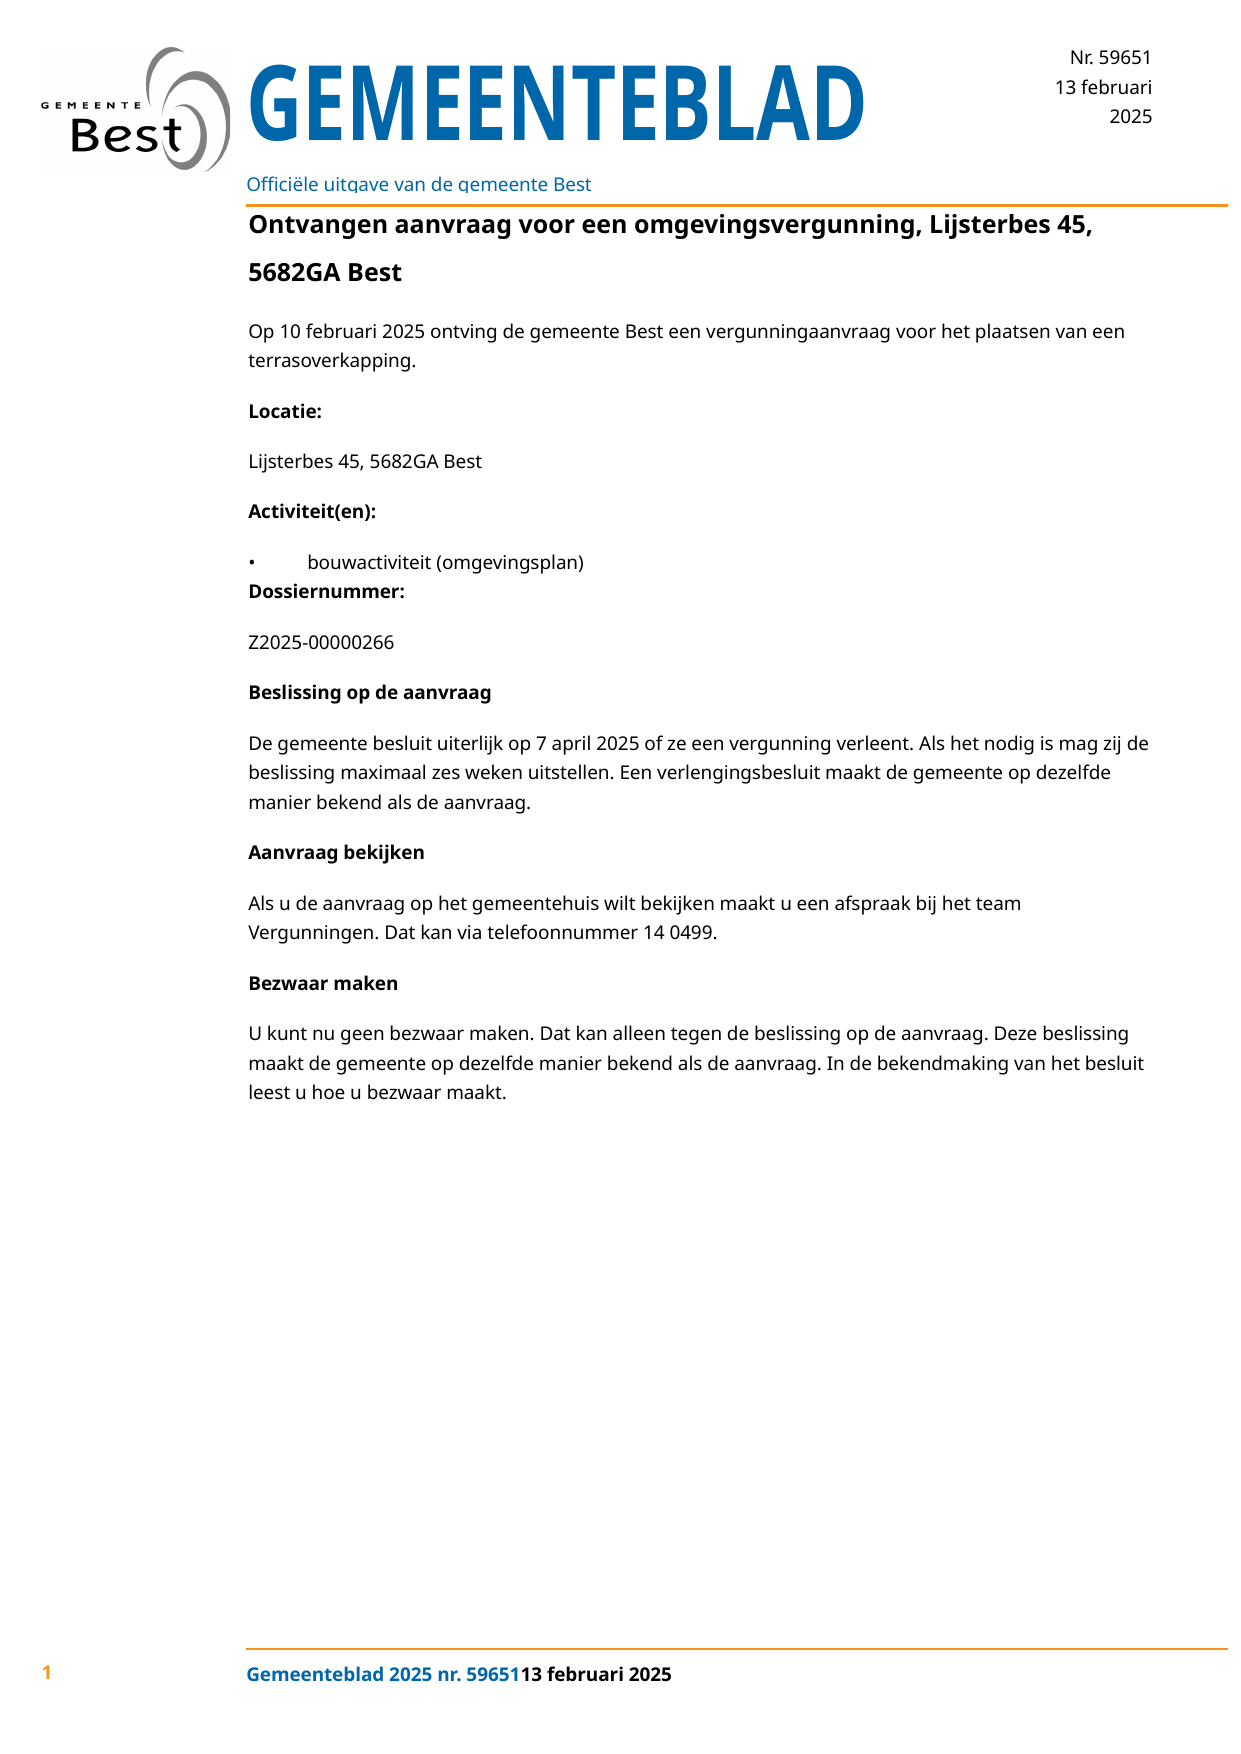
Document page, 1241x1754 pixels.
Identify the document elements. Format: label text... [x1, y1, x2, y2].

text Als u de aanvraag op het gemeentehuis wilt bekijken maakt u een afspraak bij het team Vergunningen. Dat kan via telefoonnummer 14 0499. [248, 890, 1152, 945]
text Locatie: [248, 398, 1152, 424]
text Z2025-00000266 [248, 629, 1152, 655]
text Op 10 februari 2025 ontving de gemeente Best een vergunningaanvraag voor het plaatsen van een terrasoverkapping. [248, 318, 1152, 373]
list bouwactiviteit (omgevingsplan) [248, 549, 1152, 575]
text U kunt nu geen bezwaar maken. Dat kan alleen tegen de beslissing op de aanvraag. Deze beslissing maakt de gemeente op dezelfde manier bekend als de aanvraag. In de bekendmaking van het besluit leest u hoe u bezwaar maakt. [248, 1020, 1152, 1105]
text Aanvraag bekijken [248, 839, 1152, 865]
text Bezwaar maken [248, 970, 1152, 996]
picture [41, 47, 231, 172]
text Dossiernummer: [248, 579, 1152, 604]
text Beslissing op de aanvraag [248, 679, 1152, 705]
text Ontvangen aanvraag voor een omgevingsvergunning, Lijsterbes 45, 5682GA Best [248, 207, 1152, 288]
text Lijsterbes 45, 5682GA Best [248, 448, 1152, 474]
text Activiteit(en): [248, 499, 1152, 524]
text De gemeente besluit uiterlijk op 7 april 2025 of ze een vergunning verleent. Als het nodig is mag zij de beslissing maximaal zes weken uitstellen. Een verlengingsbesluit maakt de gemeente op dezelfde manier bekend als de aanvraag. [248, 730, 1152, 815]
